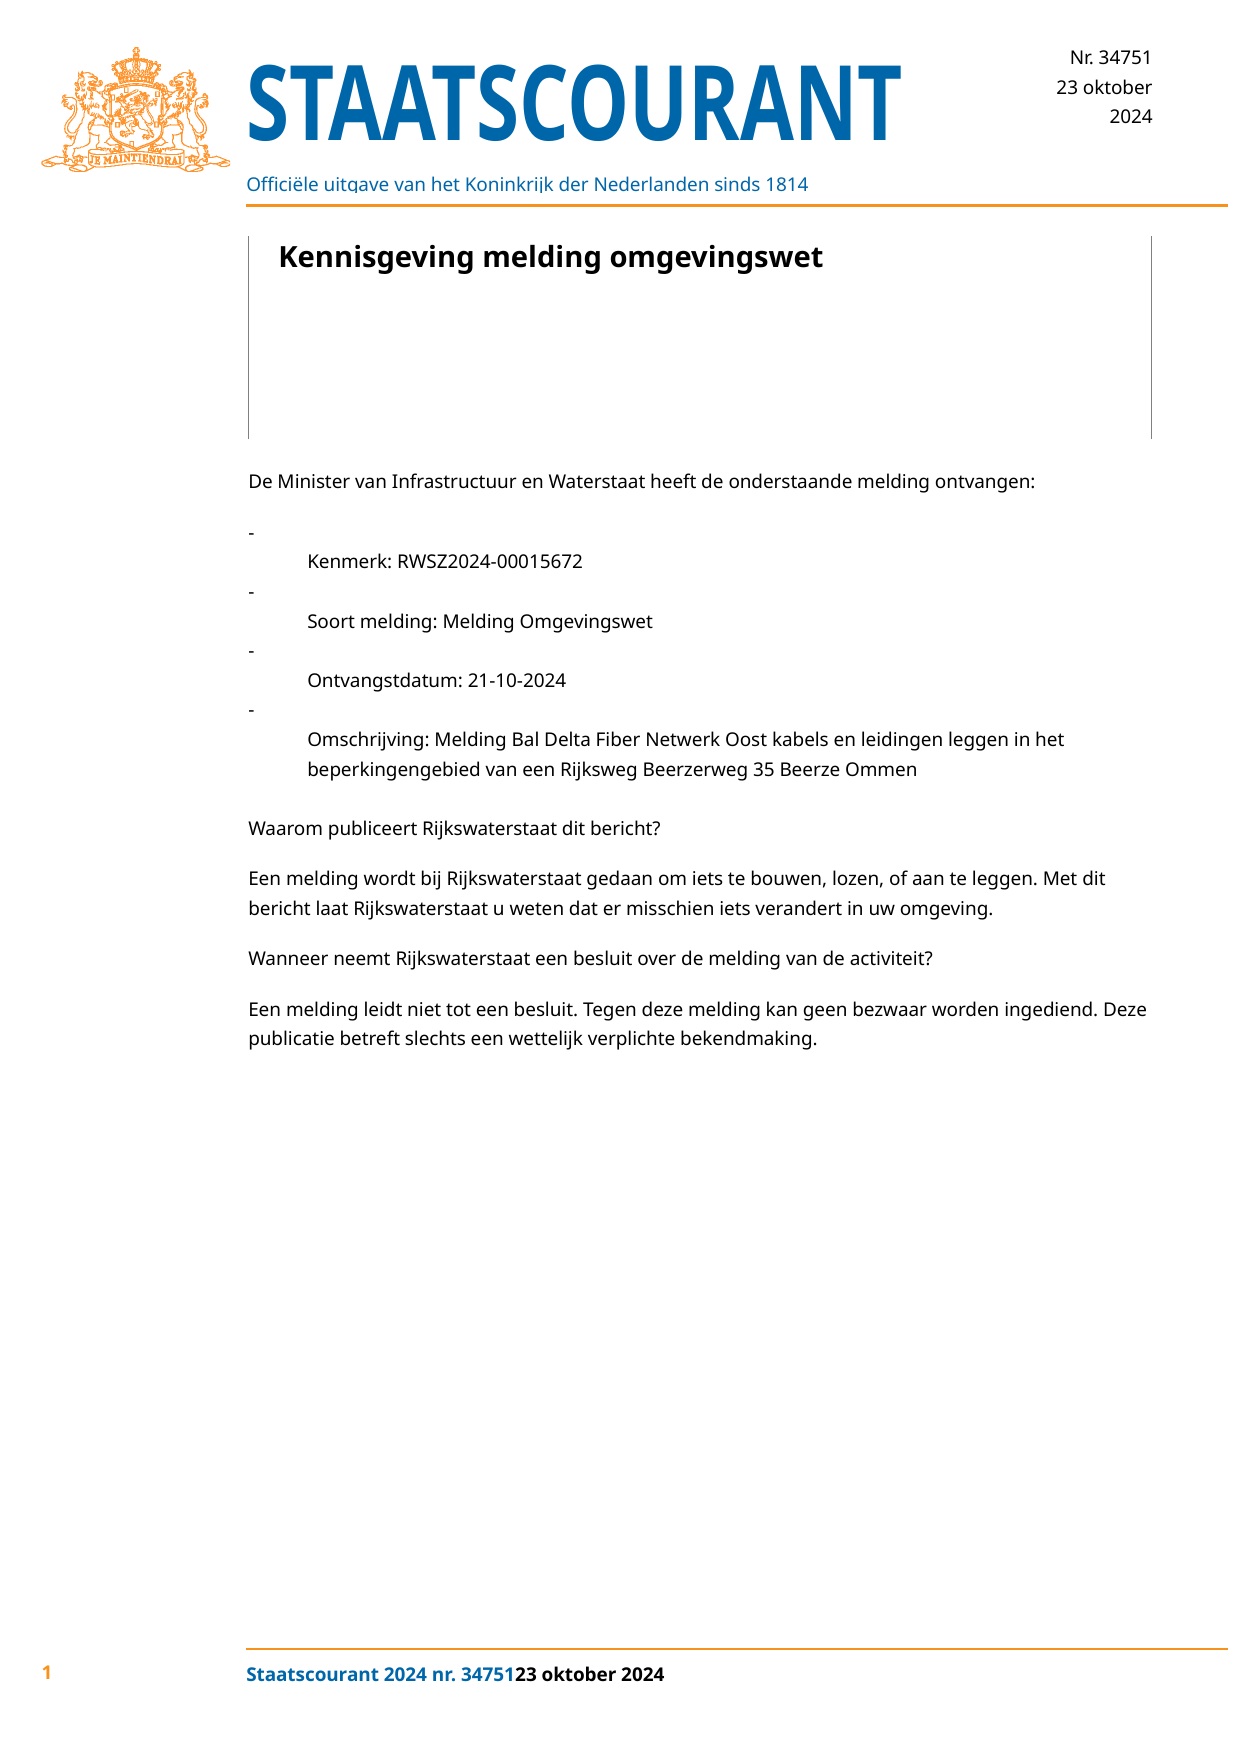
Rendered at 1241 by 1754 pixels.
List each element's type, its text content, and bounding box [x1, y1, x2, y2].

table_header [1090, 236, 1151, 413]
picture [912, 236, 1090, 414]
table_header Kennisgeving melding omgevingswet [249, 236, 850, 439]
list Soort melding: Melding Omgevingswet [248, 608, 1152, 633]
table_header [850, 414, 1151, 439]
table_header [850, 236, 912, 413]
list Kenmerk: RWSZ2024-00015672 [248, 549, 1152, 574]
list Ontvangstdatum: 21-10-2024 [248, 667, 1152, 693]
text Waarom publiceert Rijkswaterstaat dit bericht? [248, 815, 1152, 841]
text Een melding leidt niet tot een besluit. Tegen deze melding kan geen bezwaar worden ingediend. Deze publicatie betreft slechts een wettelijk verplichte bekendmaking. [248, 996, 1152, 1051]
picture [41, 47, 231, 172]
list Omschrijving: Melding Bal Delta Fiber Netwerk Oost kabels en leidingen leggen in het beperkingengebied van een Rijksweg Beerzerweg 35 Beerze Ommen [248, 726, 1152, 781]
text De Minister van Infrastructuur en Waterstaat heeft de onderstaande melding ontvangen: [248, 469, 1152, 494]
text Wanneer neemt Rijkswaterstaat een besluit over de melding van de activiteit? [248, 945, 1152, 971]
text Een melding wordt bij Rijkswaterstaat gedaan om iets te bouwen, lozen, of aan te leggen. Met dit bericht laat Rijkswaterstaat u weten dat er misschien iets verandert in uw omgeving. [248, 865, 1152, 921]
